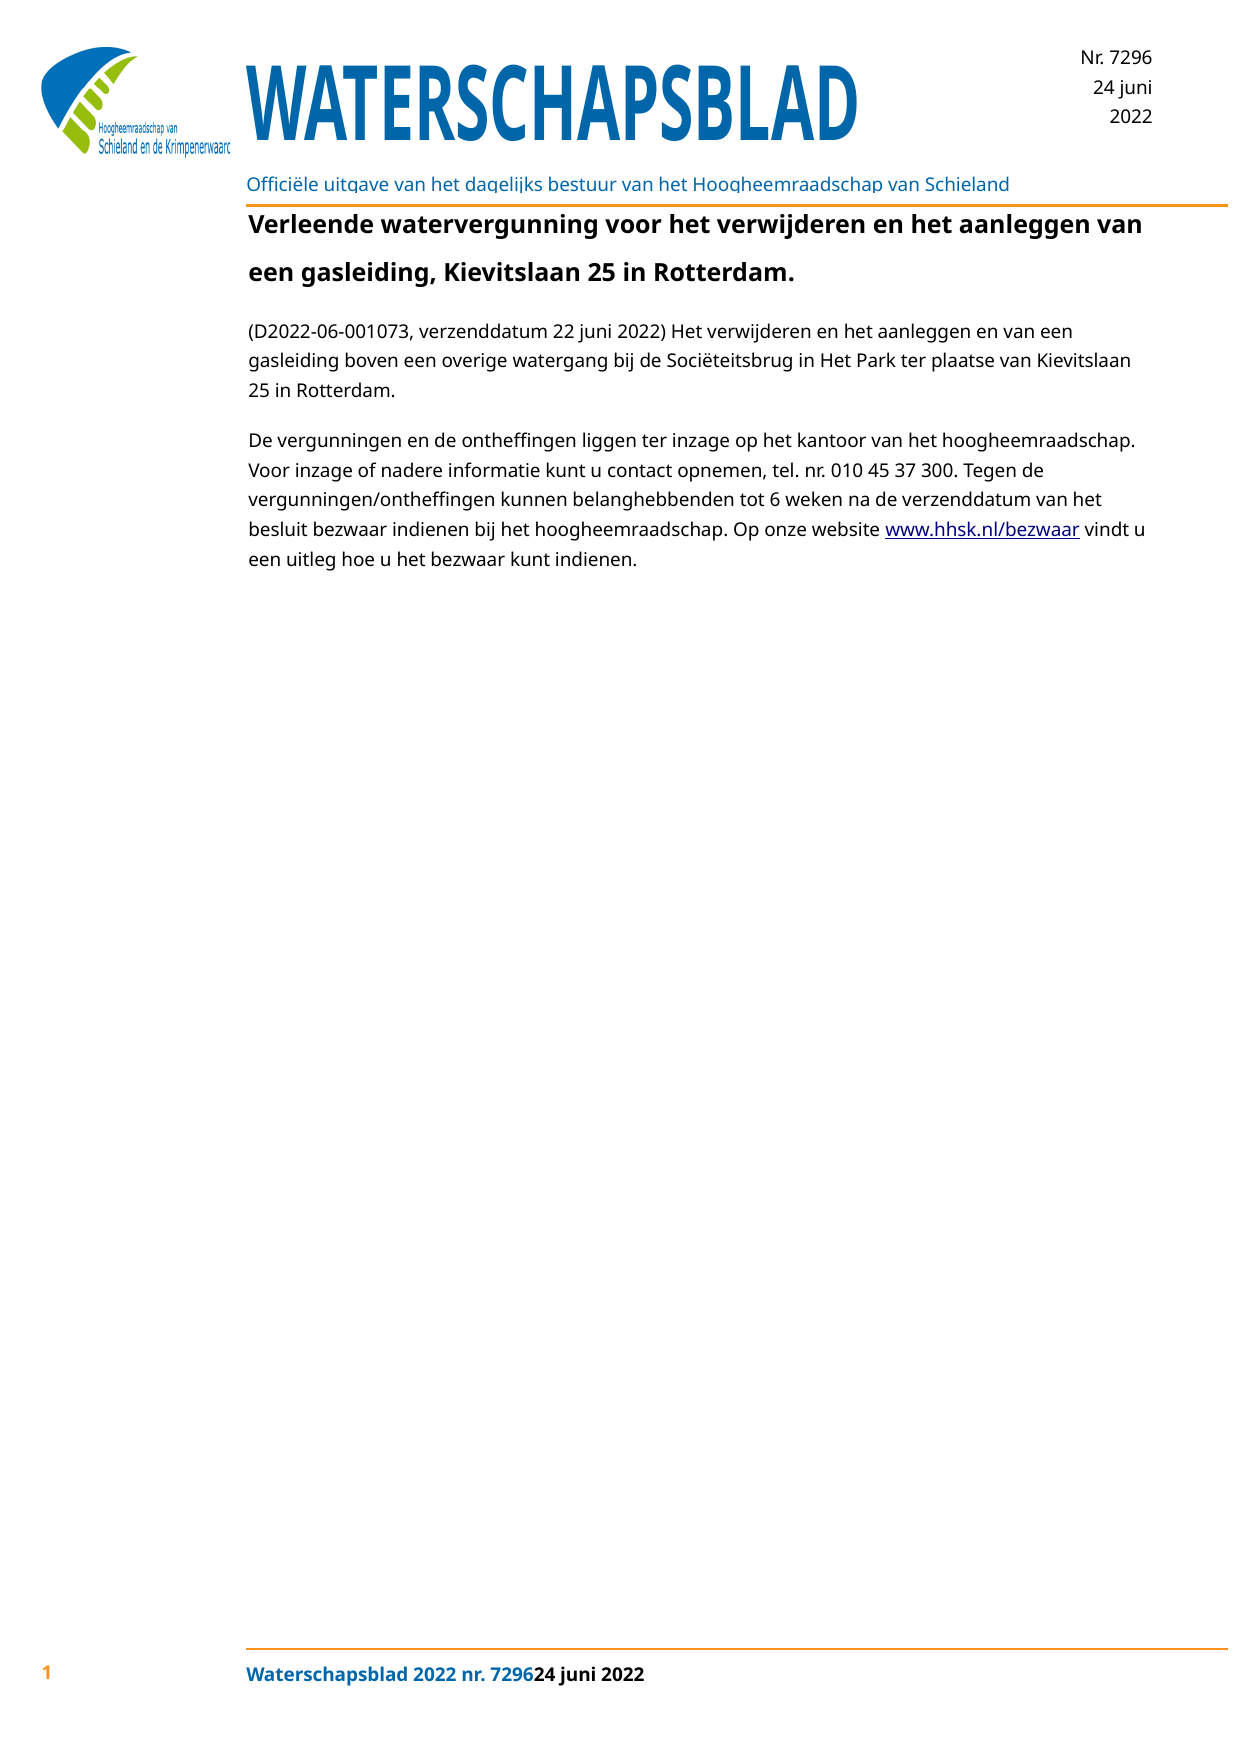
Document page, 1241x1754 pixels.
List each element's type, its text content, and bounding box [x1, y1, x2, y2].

text Verleende watervergunning voor het verwijderen en het aanleggen van een gasleiding, Kievitslaan 25 in Rotterdam. [248, 207, 1152, 288]
text (D2022-06-001073, verzenddatum 22 juni 2022) Het verwijderen en het aanleggen en van een gasleiding boven een overige watergang bij de Sociëteitsbrug in Het Park ter plaatse van Kievitslaan 25 in Rotterdam. [248, 318, 1152, 403]
text De vergunningen en de ontheffingen liggen ter inzage op het kantoor van het hoogheemraadschap. Voor inzage of nadere informatie kunt u contact opnemen, tel. nr. 010 45 37 300. Tegen de vergunningen/ontheffingen kunnen belanghebbenden tot 6 weken na de verzenddatum van het besluit bezwaar indienen bij het hoogheemraadschap. Op onze website www.hhsk.nl/bezwaar vindt u een uitleg hoe u het bezwaar kunt indienen. [248, 427, 1152, 572]
picture [41, 47, 231, 172]
